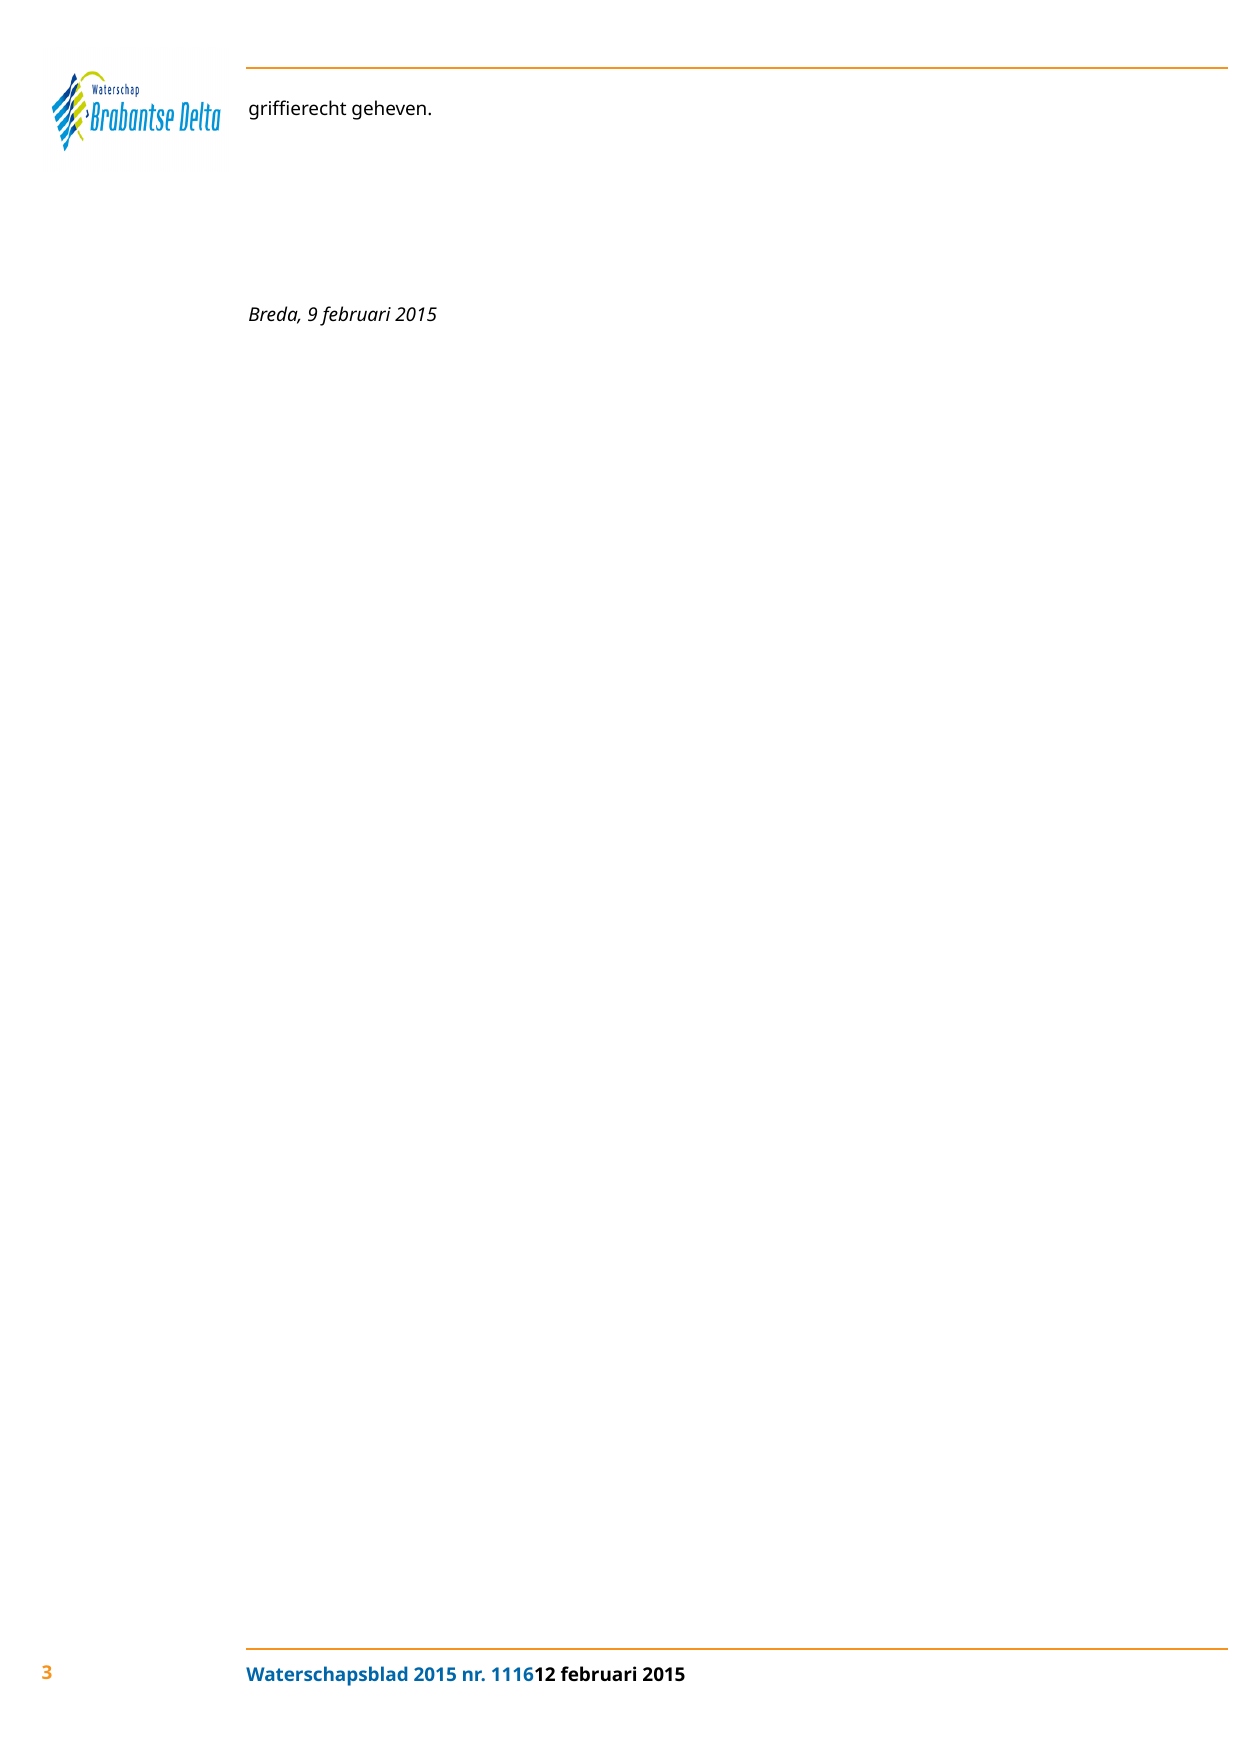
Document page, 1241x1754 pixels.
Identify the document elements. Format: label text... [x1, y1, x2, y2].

text griffierecht geheven. [248, 95, 1152, 121]
text Breda, 9 februari 2015 [248, 301, 1152, 327]
picture [41, 47, 231, 172]
